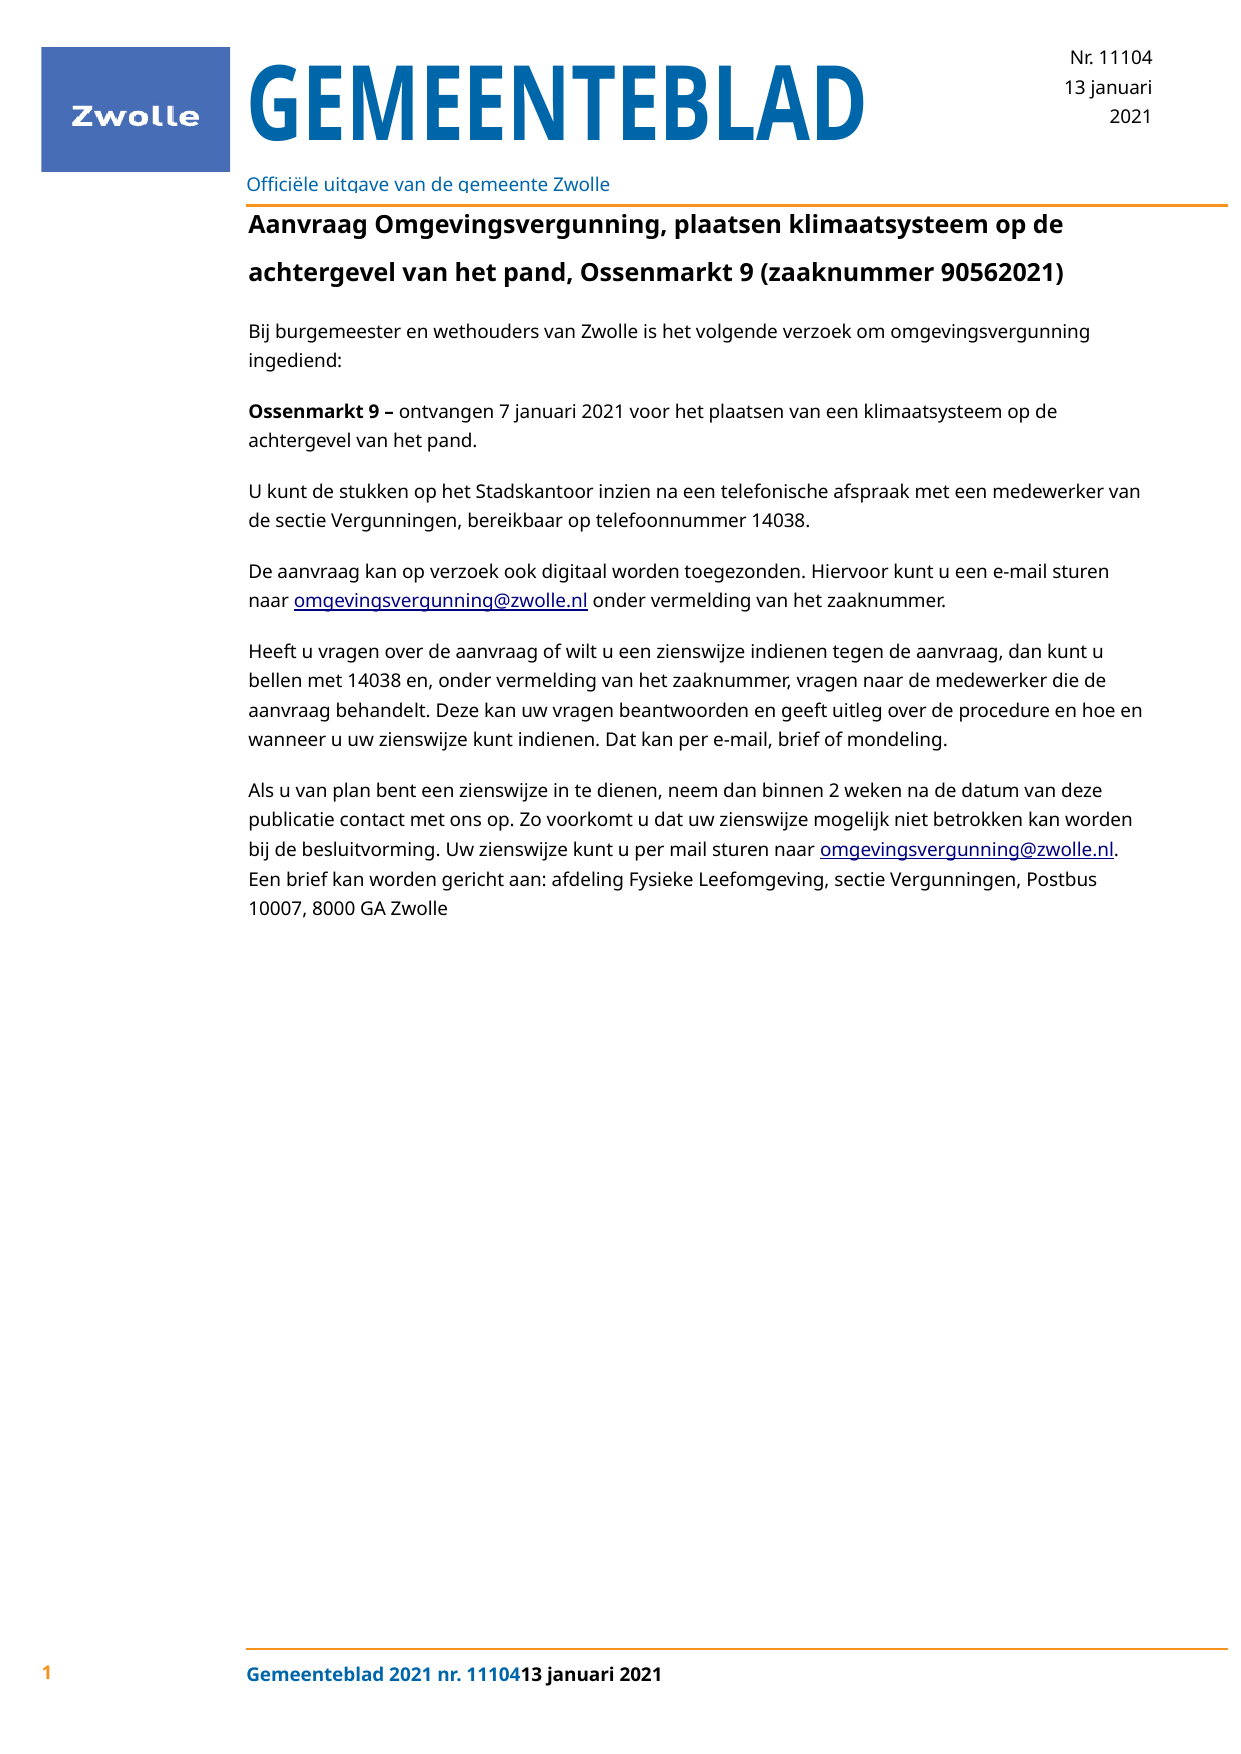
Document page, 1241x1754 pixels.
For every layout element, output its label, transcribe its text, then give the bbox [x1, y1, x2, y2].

picture [41, 47, 231, 172]
text Heeft u vragen over de aanvraag of wilt u een zienswijze indienen tegen de aanvraag, dan kunt u bellen met 14038 en, onder vermelding van het zaaknummer, vragen naar de medewerker die de aanvraag behandelt. Deze kan uw vragen beantwoorden en geeft uitleg over de procedure en hoe en wanneer u uw zienswijze kunt indienen. Dat kan per e-mail, brief of mondeling. [248, 638, 1152, 752]
text U kunt de stukken op het Stadskantoor inzien na een telefonische afspraak met een medewerker van de sectie Vergunningen, bereikbaar op telefoonnummer 14038. [248, 478, 1152, 533]
text Aanvraag Omgevingsvergunning, plaatsen klimaatsysteem op de achtergevel van het pand, Ossenmarkt 9 (zaaknummer 90562021) [248, 207, 1152, 288]
text De aanvraag kan op verzoek ook digitaal worden toegezonden. Hiervoor kunt u een e-mail sturen naar omgevingsvergunning@zwolle.nl onder vermelding van het zaaknummer. [248, 558, 1152, 613]
text Als u van plan bent een zienswijze in te dienen, neem dan binnen 2 weken na de datum van deze publicatie contact met ons op. Zo voorkomt u dat uw zienswijze mogelijk niet betrokken kan worden bij de besluitvorming. Uw zienswijze kunt u per mail sturen naar omgevingsvergunning@zwolle.nl. Een brief kan worden gericht aan: afdeling Fysieke Leefomgeving, sectie Vergunningen, Postbus 10007, 8000 GA Zwolle [248, 777, 1152, 921]
text Bij burgemeester en wethouders van Zwolle is het volgende verzoek om omgevingsvergunning ingediend: [248, 318, 1152, 373]
text Ossenmarkt 9 – ontvangen 7 januari 2021 voor het plaatsen van een klimaatsysteem op de achtergevel van het pand. [248, 398, 1152, 453]
